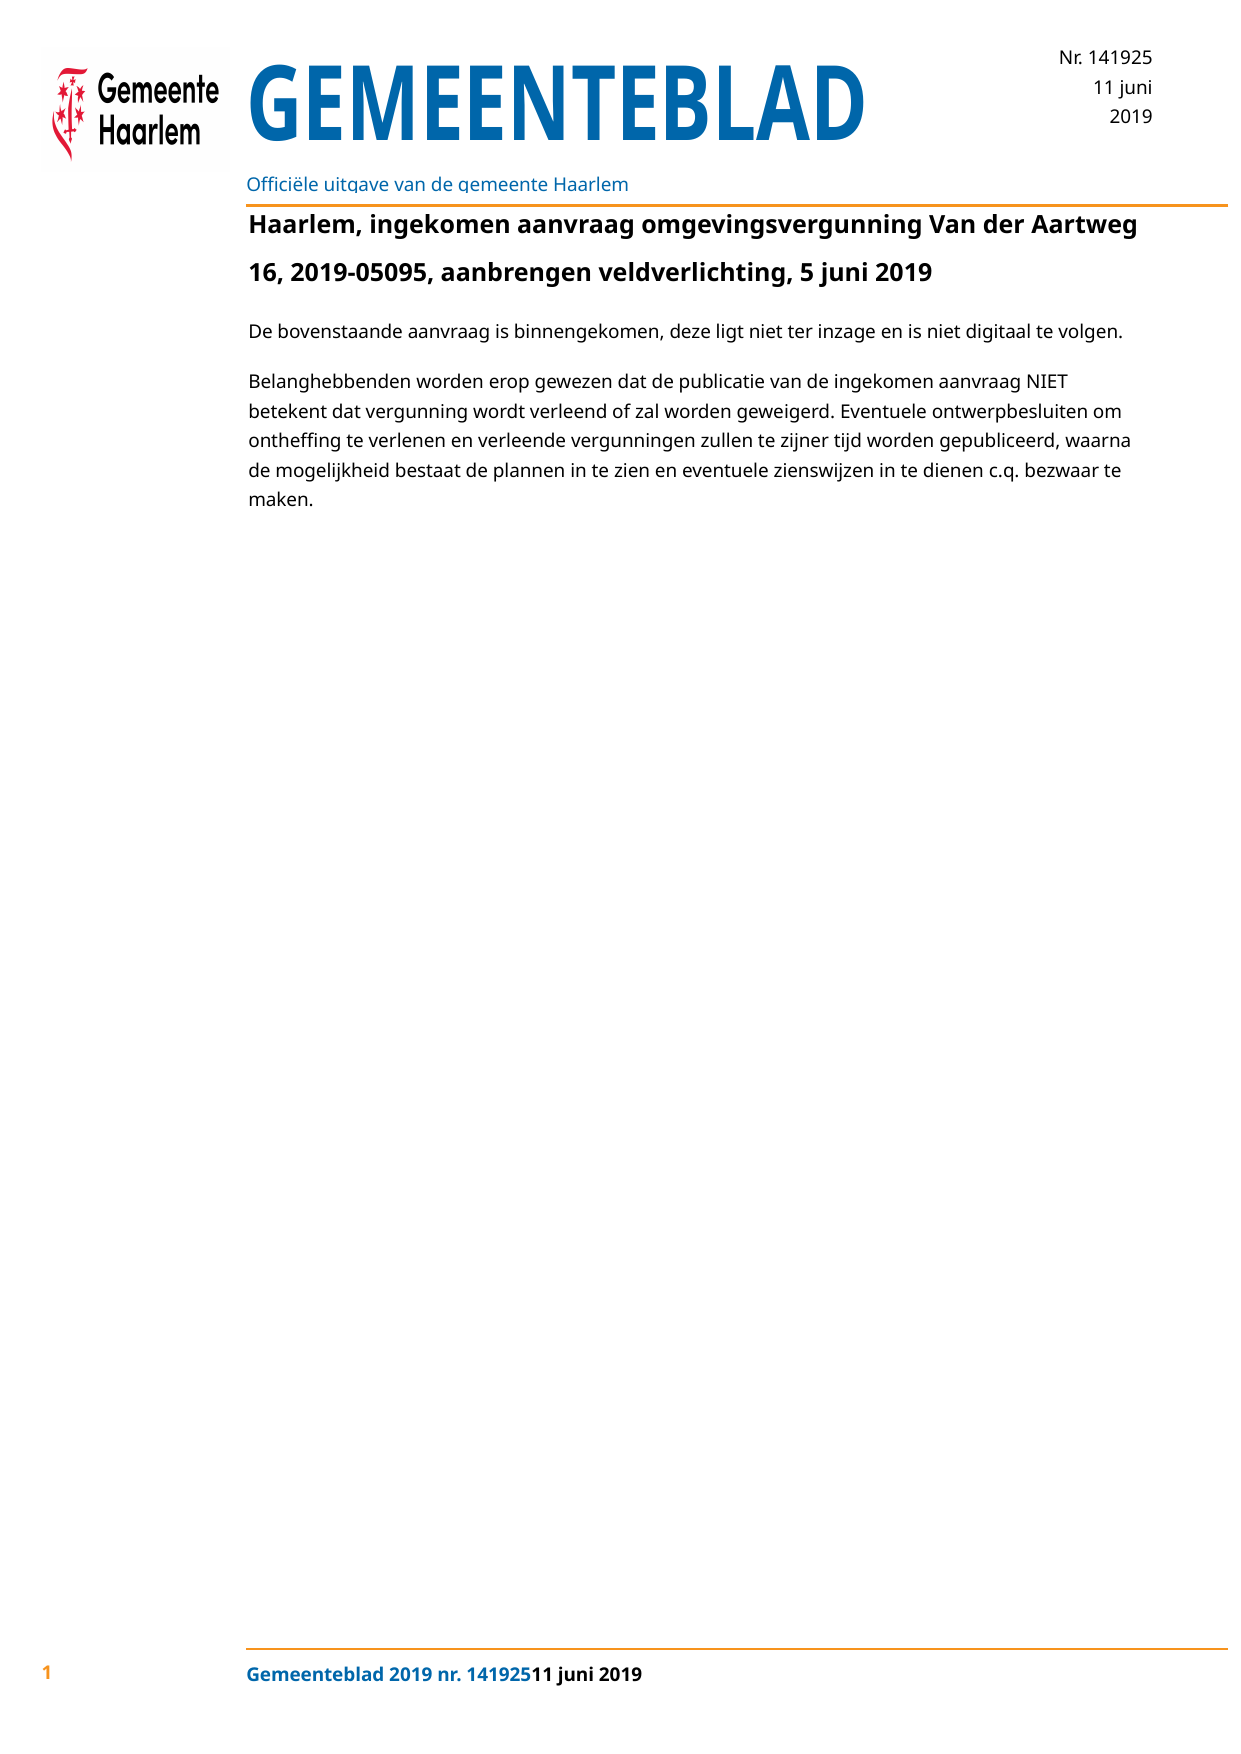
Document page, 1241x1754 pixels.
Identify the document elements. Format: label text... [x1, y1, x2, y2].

text Belanghebbenden worden erop gewezen dat de publicatie van de ingekomen aanvraag NIET betekent dat vergunning wordt verleend of zal worden geweigerd. Eventuele ontwerpbesluiten om ontheffing te verlenen en verleende vergunningen zullen te zijner tijd worden gepubliceerd, waarna de mogelijkheid bestaat de plannen in te zien en eventuele zienswijzen in te dienen c.q. bezwaar te maken. [248, 368, 1152, 512]
text De bovenstaande aanvraag is binnengekomen, deze ligt niet ter inzage en is niet digitaal te volgen. [248, 318, 1152, 344]
text Haarlem, ingekomen aanvraag omgevingsvergunning Van der Aartweg 16, 2019-05095, aanbrengen veldverlichting, 5 juni 2019 [248, 207, 1152, 288]
picture [41, 47, 231, 172]
